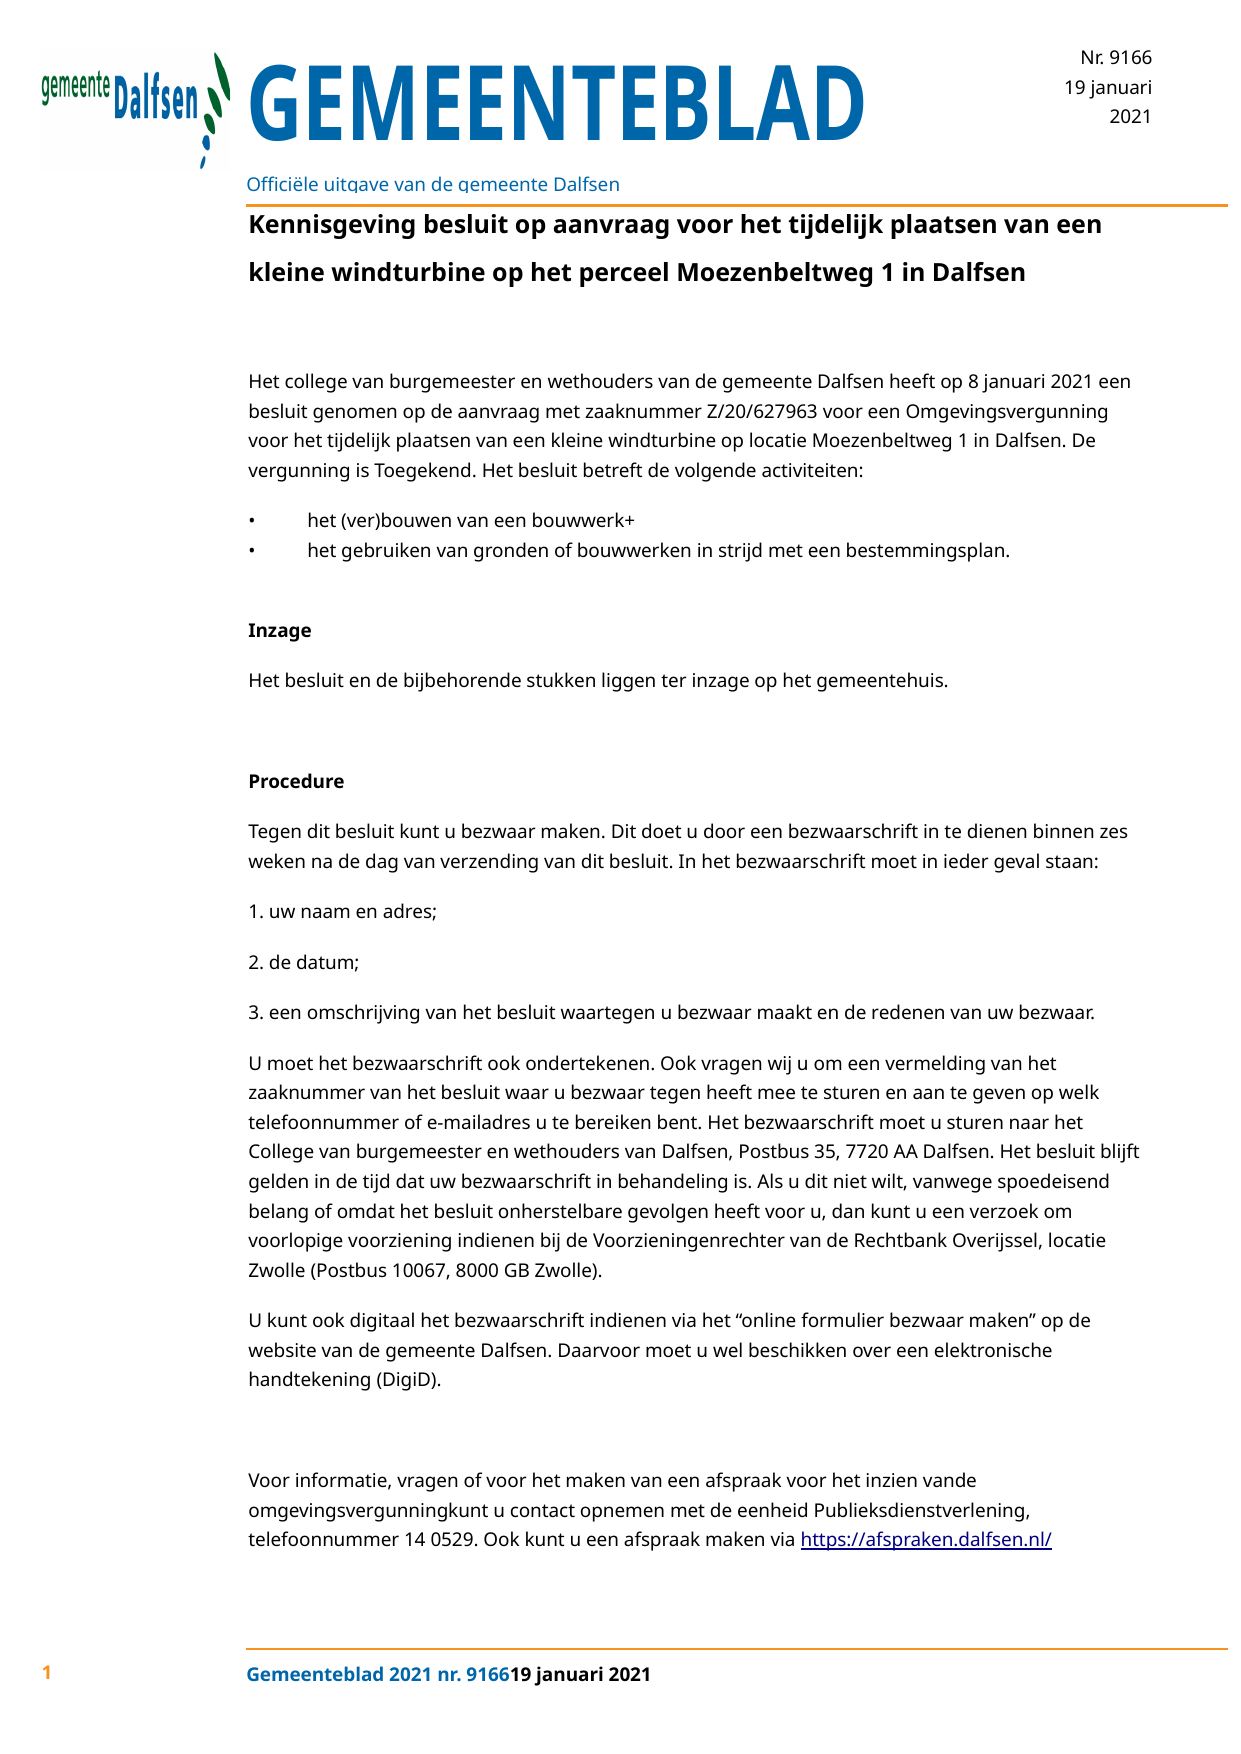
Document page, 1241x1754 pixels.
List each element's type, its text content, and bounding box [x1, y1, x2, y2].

text 1. uw naam en adres; [248, 899, 1152, 924]
text U moet het bezwaarschrift ook ondertekenen. Ook vragen wij u om een vermelding van het zaaknummer van het besluit waar u bezwaar tegen heeft mee te sturen en aan te geven op welk telefoonnummer of e-mailadres u te bereiken bent. Het bezwaarschrift moet u sturen naar het College van burgemeester en wethouders van Dalfsen, Postbus 35, 7720 AA Dalfsen. Het besluit blijft gelden in de tijd dat uw bezwaarschrift in behandeling is. Als u dit niet wilt, vanwege spoedeisend belang of omdat het besluit onherstelbare gevolgen heeft voor u, dan kunt u een verzoek om voorlopige voorziening indienen bij de Voorzieningenrechter van de Rechtbank Overijssel, locatie Zwolle (Postbus 10067, 8000 GB Zwolle). [248, 1050, 1152, 1283]
list het (ver)bouwen van een bouwwerk+ [248, 507, 1152, 533]
text Het besluit en de bijbehorende stukken liggen ter inzage op het gemeentehuis. [248, 667, 1152, 693]
text 2. de datum; [248, 949, 1152, 975]
text U kunt ook digitaal het bezwaarschrift indienen via het “online formulier bezwaar maken” op de website van de gemeente Dalfsen. Daarvoor moet u wel beschikken over een elektronische handtekening (DigiD). [248, 1307, 1152, 1392]
list het gebruiken van gronden of bouwwerken in strijd met een bestemmingsplan. [248, 537, 1152, 563]
text Inzage [248, 617, 1152, 643]
text Kennisgeving besluit op aanvraag voor het tijdelijk plaatsen van een kleine windturbine op het perceel Moezenbeltweg 1 in Dalfsen [248, 207, 1152, 288]
text Tegen dit besluit kunt u bezwaar maken. Dit doet u door een bezwaarschrift in te dienen binnen zes weken na de dag van verzending van dit besluit. In het bezwaarschrift moet in ieder geval staan: [248, 819, 1152, 874]
text Voor informatie, vragen of voor het maken van een afspraak voor het inzien vande omgevingsvergunningkunt u contact opnemen met de eenheid Publieksdienstverlening, telefoonnummer 14 0529. Ook kunt u een afspraak maken via https://afspraken.dalfsen.nl/ [248, 1467, 1152, 1552]
text Het college van burgemeester en wethouders van de gemeente Dalfsen heeft op 8 januari 2021 een besluit genomen op de aanvraag met zaaknummer Z/20/627963 voor een Omgevingsvergunning voor het tijdelijk plaatsen van een kleine windturbine op locatie Moezenbeltweg 1 in Dalfsen. De vergunning is Toegekend. Het besluit betreft de volgende activiteiten: [248, 368, 1152, 483]
text Procedure [248, 768, 1152, 794]
text 3. een omschrijving van het besluit waartegen u bezwaar maakt en de redenen van uw bezwaar. [248, 999, 1152, 1025]
picture [41, 47, 231, 172]
